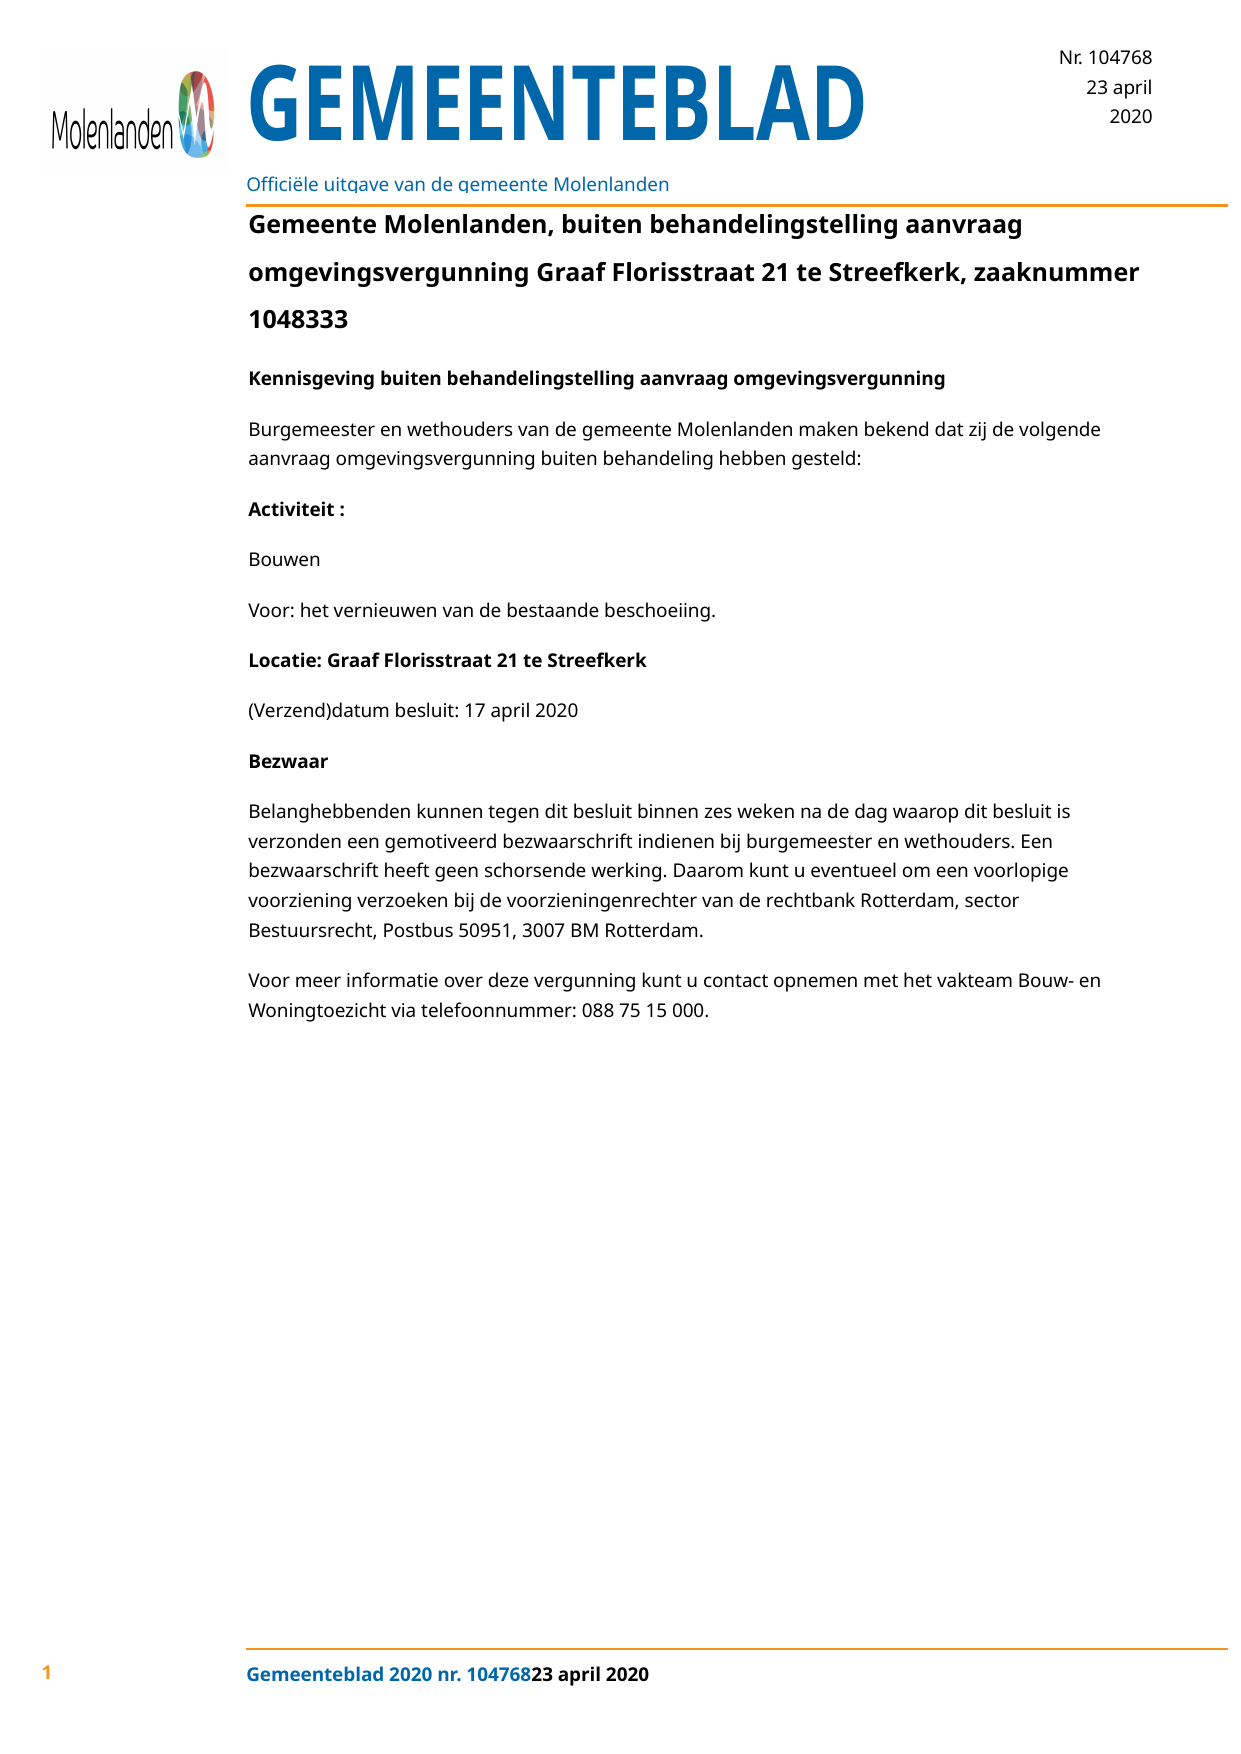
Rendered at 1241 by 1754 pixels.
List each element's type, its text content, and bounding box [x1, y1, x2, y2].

text Bezwaar [248, 748, 1152, 774]
text Bouwen [248, 546, 1152, 572]
text (Verzend)datum besluit: 17 april 2020 [248, 698, 1152, 723]
text Burgemeester en wethouders van de gemeente Molenlanden maken bekend dat zij de volgende aanvraag omgevingsvergunning buiten behandeling hebben gesteld: [248, 416, 1152, 471]
picture [41, 47, 231, 172]
text Activiteit : [248, 496, 1152, 522]
text Gemeente Molenlanden, buiten behandelingstelling aanvraag omgevingsvergunning Graaf Florisstraat 21 te Streefkerk, zaaknummer 1048333 [248, 207, 1152, 336]
text Belanghebbenden kunnen tegen dit besluit binnen zes weken na de dag waarop dit besluit is verzonden een gemotiveerd bezwaarschrift indienen bij burgemeester en wethouders. Een bezwaarschrift heeft geen schorsende werking. Daarom kunt u eventueel om een voorlopige voorziening verzoeken bij de voorzieningenrechter van de rechtbank Rotterdam, sector Bestuursrecht, Postbus 50951, 3007 BM Rotterdam. [248, 798, 1152, 942]
text Voor: het vernieuwen van de bestaande beschoeiing. [248, 597, 1152, 622]
text Locatie: Graaf Florisstraat 21 te Streefkerk [248, 647, 1152, 673]
text Kennisgeving buiten behandelingstelling aanvraag omgevingsvergunning [248, 366, 1152, 391]
text Voor meer informatie over deze vergunning kunt u contact opnemen met het vakteam Bouw- en Woningtoezicht via telefoonnummer: 088 75 15 000. [248, 967, 1152, 1022]
